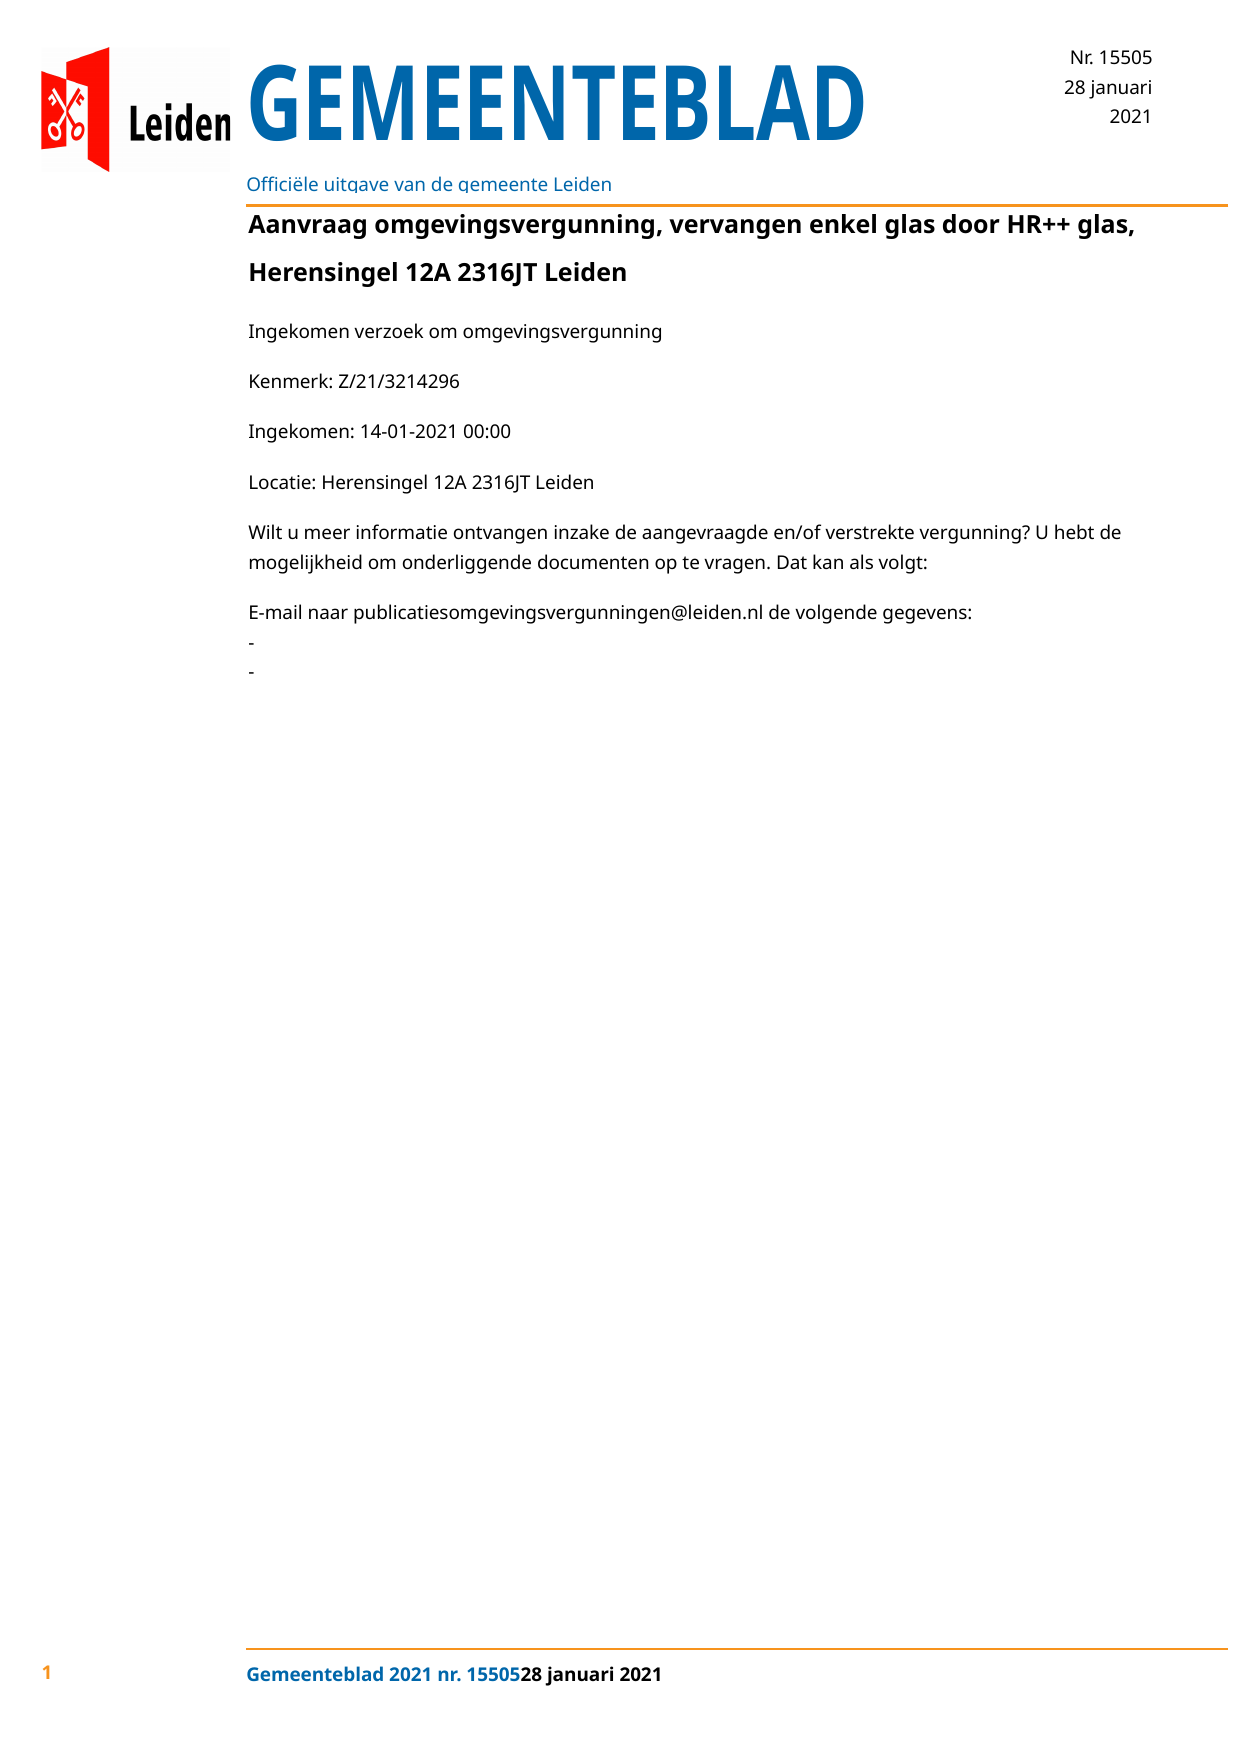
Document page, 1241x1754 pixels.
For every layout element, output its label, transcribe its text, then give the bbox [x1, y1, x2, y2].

text Ingekomen: 14-01-2021 00:00 [248, 419, 1152, 444]
text Aanvraag omgevingsvergunning, vervangen enkel glas door HR++ glas, Herensingel 12A 2316JT Leiden [248, 207, 1152, 288]
text Ingekomen verzoek om omgevingsvergunning [248, 318, 1152, 344]
picture [41, 47, 231, 172]
text E-mail naar publicatiesomgevingsvergunningen@leiden.nl de volgende gegevens: [248, 599, 1152, 625]
text Locatie: Herensingel 12A 2316JT Leiden [248, 469, 1152, 495]
text Wilt u meer informatie ontvangen inzake de aangevraagde en/of verstrekte vergunning? U hebt de mogelijkheid om onderliggende documenten op te vragen. Dat kan als volgt: [248, 519, 1152, 575]
text Kenmerk: Z/21/3214296 [248, 368, 1152, 394]
